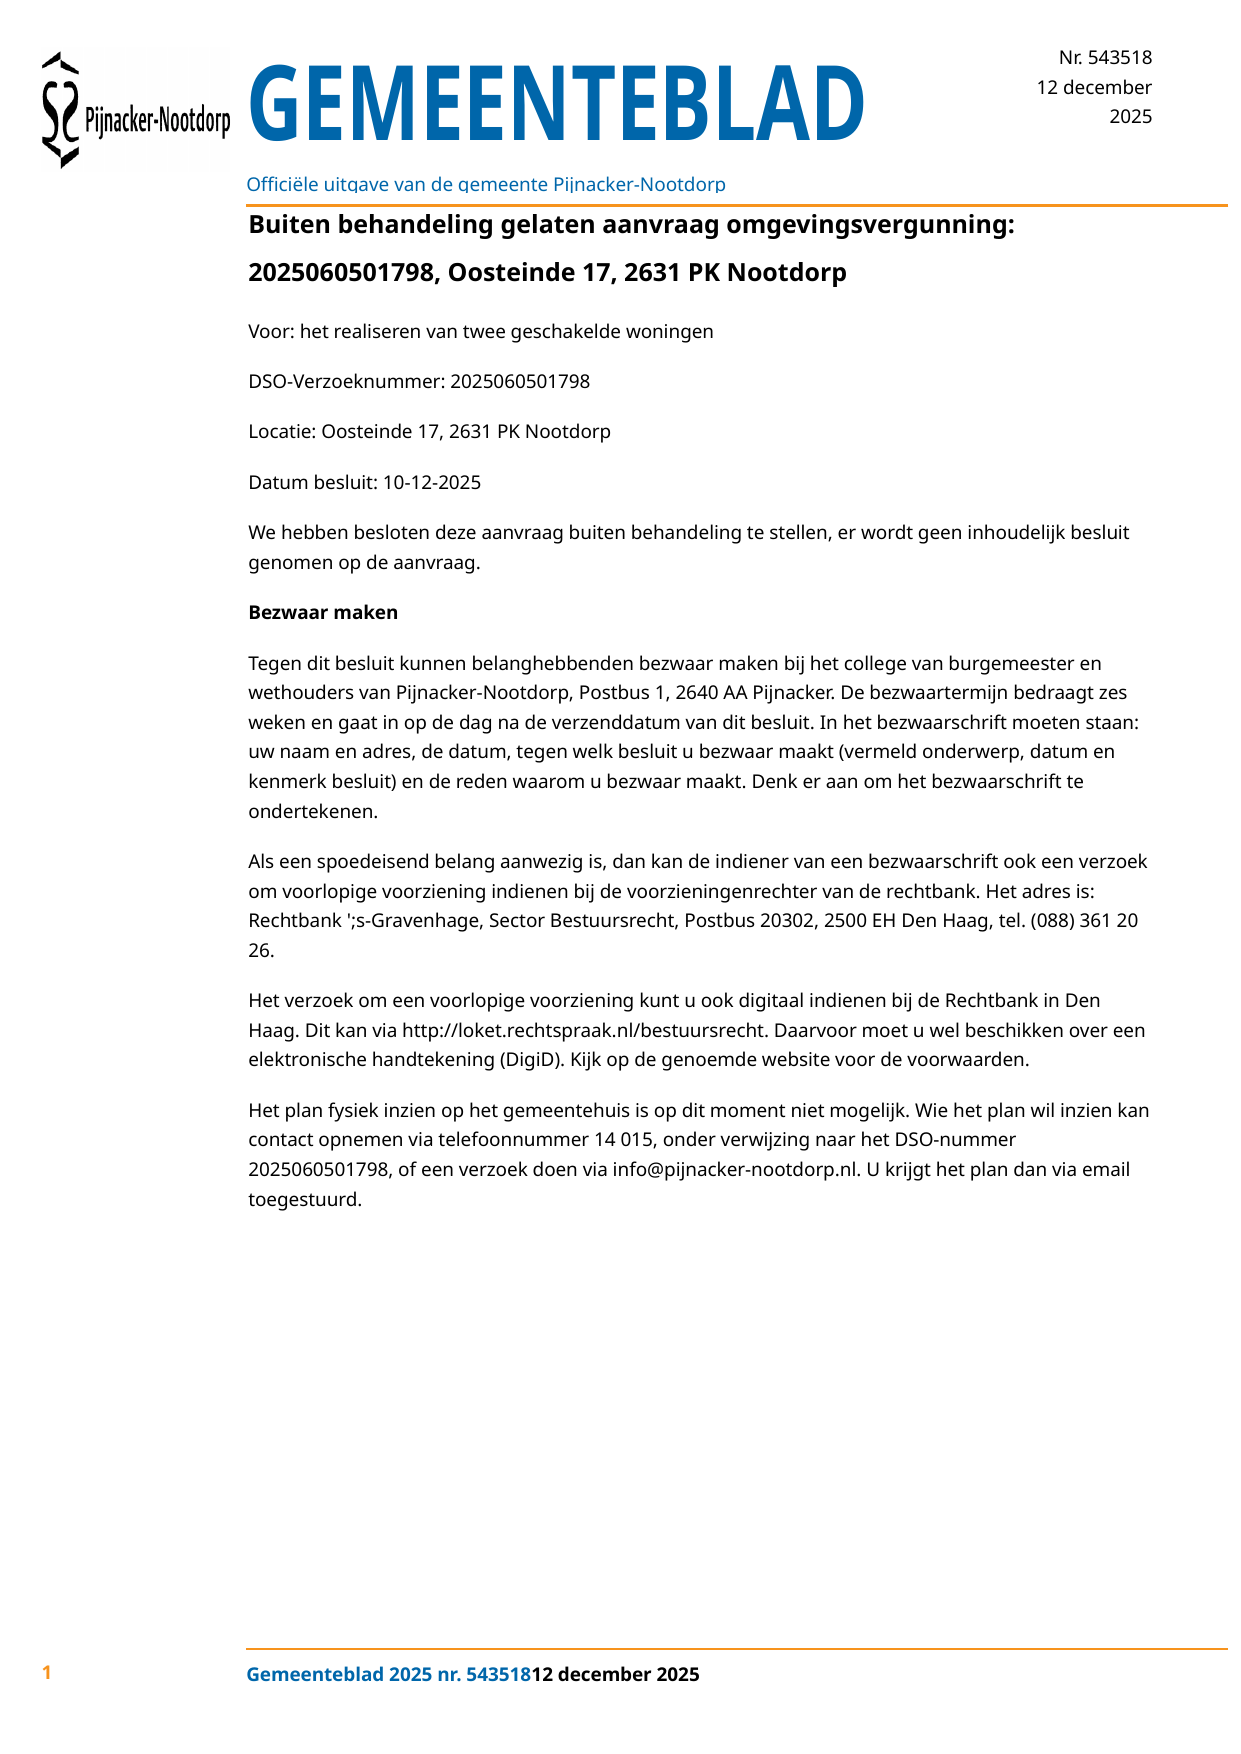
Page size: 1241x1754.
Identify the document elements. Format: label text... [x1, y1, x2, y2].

text Het verzoek om een voorlopige voorziening kunt u ook digitaal indienen bij de Rechtbank in Den Haag. Dit kan via http://loket.rechtspraak.nl/bestuursrecht. Daarvoor moet u wel beschikken over een elektronische handtekening (DigiD). Kijk op de genoemde website voor de voorwaarden. [248, 987, 1152, 1072]
text Als een spoedeisend belang aanwezig is, dan kan de indiener van een bezwaarschrift ook een verzoek om voorlopige voorziening indienen bij de voorzieningenrechter van de rechtbank. Het adres is: Rechtbank ';s-Gravenhage, Sector Bestuursrecht, Postbus 20302, 2500 EH Den Haag, tel. (088) 361 20 26. [248, 848, 1152, 963]
text Buiten behandeling gelaten aanvraag omgevingsvergunning: 2025060501798, Oosteinde 17, 2631 PK Nootdorp [248, 207, 1152, 288]
picture [41, 47, 231, 172]
text DSO-Verzoeknummer: 2025060501798 [248, 368, 1152, 394]
text Tegen dit besluit kunnen belanghebbenden bezwaar maken bij het college van burgemeester en wethouders van Pijnacker-Nootdorp, Postbus 1, 2640 AA Pijnacker. De bezwaartermijn bedraagt zes weken en gaat in op de dag na de verzenddatum van dit besluit. In het bezwaarschrift moeten staan: uw naam en adres, de datum, tegen welk besluit u bezwaar maakt (vermeld onderwerp, datum en kenmerk besluit) en de reden waarom u bezwaar maakt. Denk er aan om het bezwaarschrift te ondertekenen. [248, 650, 1152, 824]
text Het plan fysiek inzien op het gemeentehuis is op dit moment niet mogelijk. Wie het plan wil inzien kan contact opnemen via telefoonnummer 14 015, onder verwijzing naar het DSO-nummer 2025060501798, of een verzoek doen via info@pijnacker-nootdorp.nl. U krijgt het plan dan via email toegestuurd. [248, 1097, 1152, 1212]
text Locatie: Oosteinde 17, 2631 PK Nootdorp [248, 419, 1152, 444]
text Voor: het realiseren van twee geschakelde woningen [248, 318, 1152, 344]
text Bezwaar maken [248, 599, 1152, 625]
text We hebben besloten deze aanvraag buiten behandeling te stellen, er wordt geen inhoudelijk besluit genomen op de aanvraag. [248, 519, 1152, 575]
text Datum besluit: 10-12-2025 [248, 469, 1152, 495]
